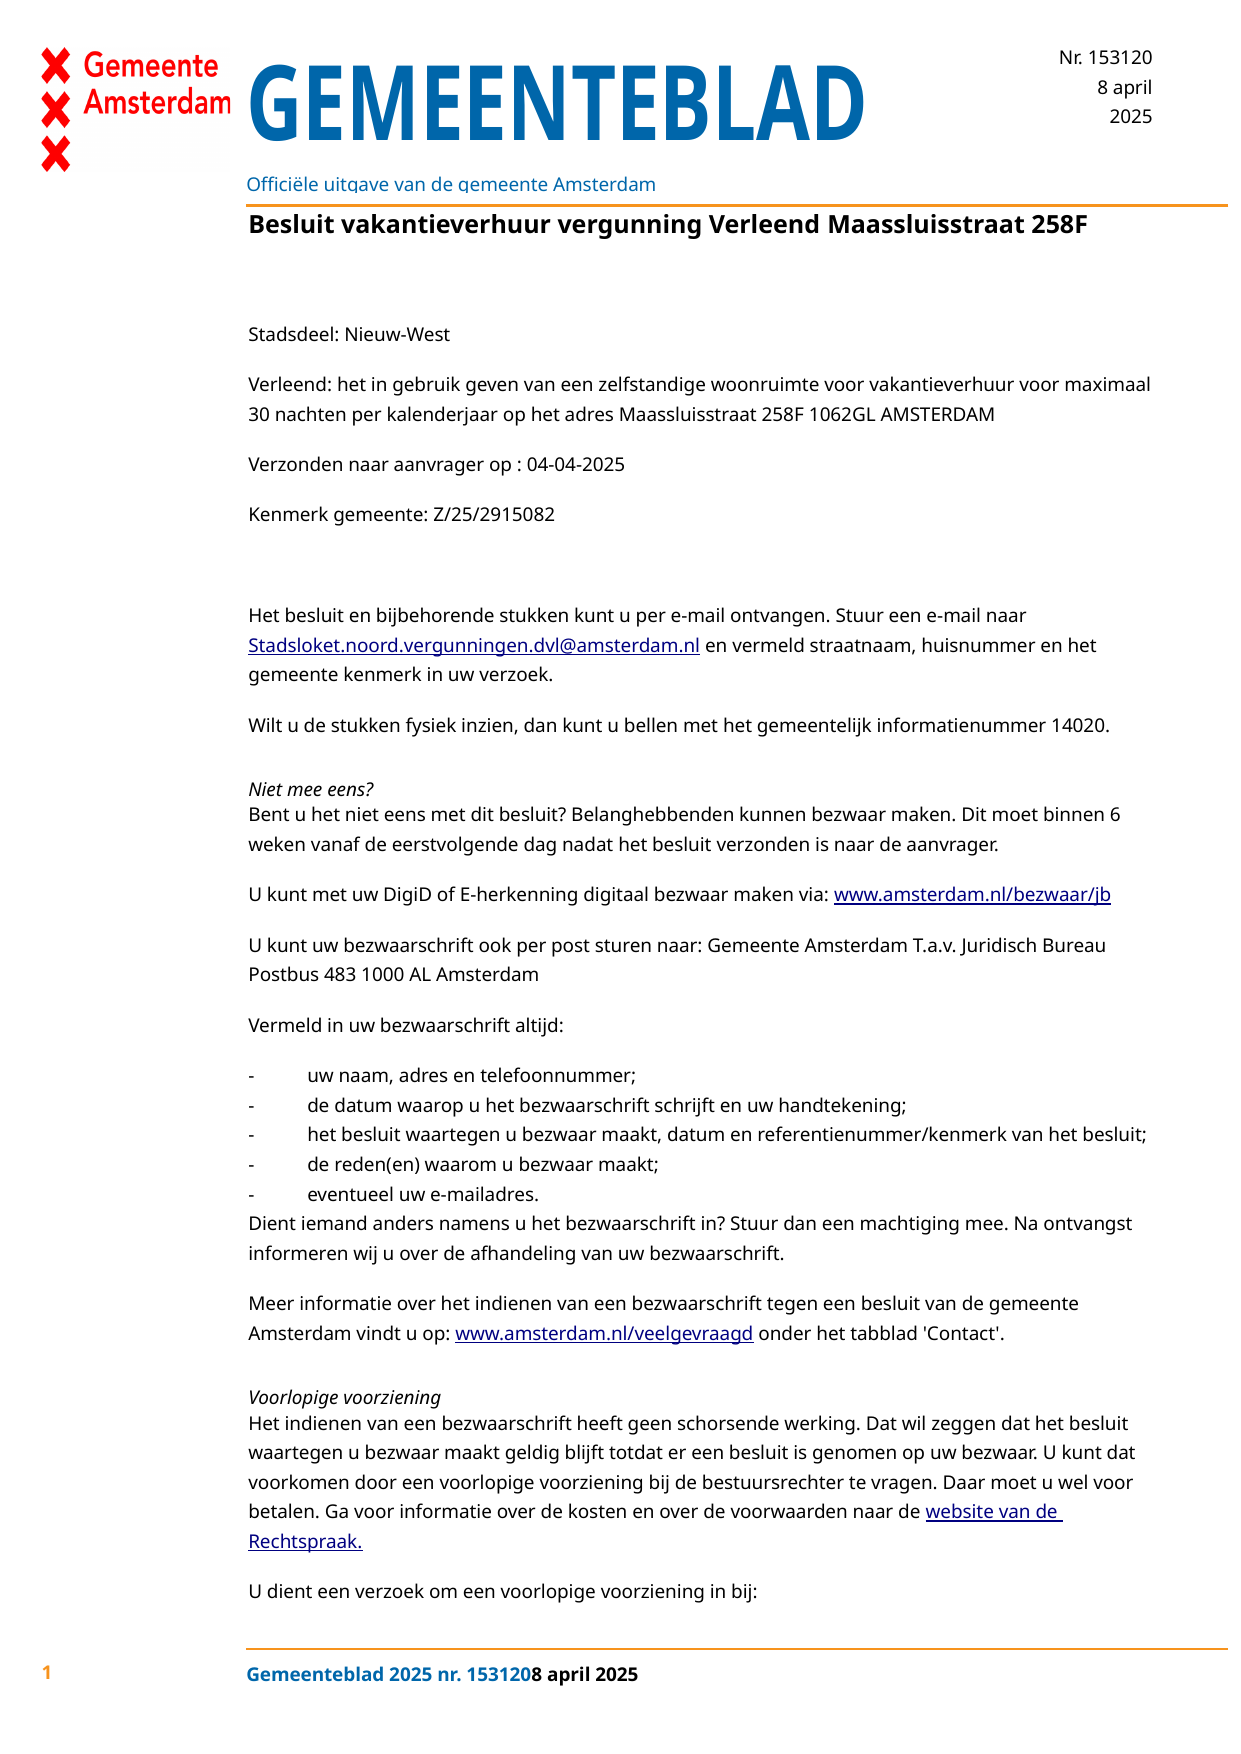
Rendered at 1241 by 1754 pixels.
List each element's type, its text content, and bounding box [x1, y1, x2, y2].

text Voorlopige voorziening [248, 1384, 1152, 1410]
picture [41, 47, 231, 172]
text Kenmerk gemeente: Z/25/2915082 [248, 502, 1152, 527]
text Verzonden naar aanvrager op : 04-04-2025 [248, 451, 1152, 477]
text U kunt met uw DigiD of E-herkenning digitaal bezwaar maken via: www.amsterdam.nl/bezwaar/jb [248, 882, 1152, 907]
text Verleend: het in gebruik geven van een zelfstandige woonruimte voor vakantieverhuur voor maximaal 30 nachten per kalenderjaar op het adres Maassluisstraat 258F 1062GL AMSTERDAM [248, 371, 1152, 426]
list het besluit waartegen u bezwaar maakt, datum en referentienummer/kenmerk van het besluit; [248, 1122, 1152, 1147]
text Het besluit en bijbehorende stukken kunt u per e-mail ontvangen. Stuur een e-mail naar Stadsloket.noord.vergunningen.dvl@amsterdam.nl en vermeld straatnaam, huisnummer en het gemeente kenmerk in uw verzoek. [248, 602, 1152, 687]
list de reden(en) waarom u bezwaar maakt; [248, 1151, 1152, 1177]
text Niet mee eens? [248, 776, 1152, 802]
text U kunt uw bezwaarschrift ook per post sturen naar: Gemeente Amsterdam T.a.v. Juridisch Bureau Postbus 483 1000 AL Amsterdam [248, 932, 1152, 987]
text Meer informatie over het indienen van een bezwaarschrift tegen een besluit van de gemeente Amsterdam vindt u op: www.amsterdam.nl/veelgevraagd onder het tabblad 'Contact'. [248, 1290, 1152, 1346]
list de datum waarop u het bezwaarschrift schrijft en uw handtekening; [248, 1092, 1152, 1118]
text Wilt u de stukken fysiek inzien, dan kunt u bellen met het gemeentelijk informatienummer 14020. [248, 712, 1152, 738]
text Bent u het niet eens met dit besluit? Belanghebbenden kunnen bezwaar maken. Dit moet binnen 6 weken vanaf de eerstvolgende dag nadat het besluit verzonden is naar de aanvrager. [248, 802, 1152, 857]
text Besluit vakantieverhuur vergunning Verleend Maassluisstraat 258F [248, 207, 1152, 241]
list uw naam, adres en telefoonnummer; [248, 1062, 1152, 1088]
text U dient een verzoek om een voorlopige voorziening in bij: [248, 1578, 1152, 1604]
text Het indienen van een bezwaarschrift heeft geen schorsende werking. Dat wil zeggen dat het besluit waartegen u bezwaar maakt geldig blijft totdat er een besluit is genomen op uw bezwaar. U kunt dat voorkomen door een voorlopige voorziening bij de bestuursrechter te vragen. Daar moet u wel voor betalen. Ga voor informatie over de kosten en over de voorwaarden naar de website van de Rechtspraak. [248, 1410, 1152, 1554]
list eventueel uw e-mailadres. [248, 1181, 1152, 1207]
text Stadsdeel: Nieuw-West [248, 321, 1152, 346]
text Dient iemand anders namens u het bezwaarschrift in? Stuur dan een machtiging mee. Na ontvangst informeren wij u over de afhandeling van uw bezwaarschrift. [248, 1210, 1152, 1266]
text Vermeld in uw bezwaarschrift altijd: [248, 1012, 1152, 1038]
